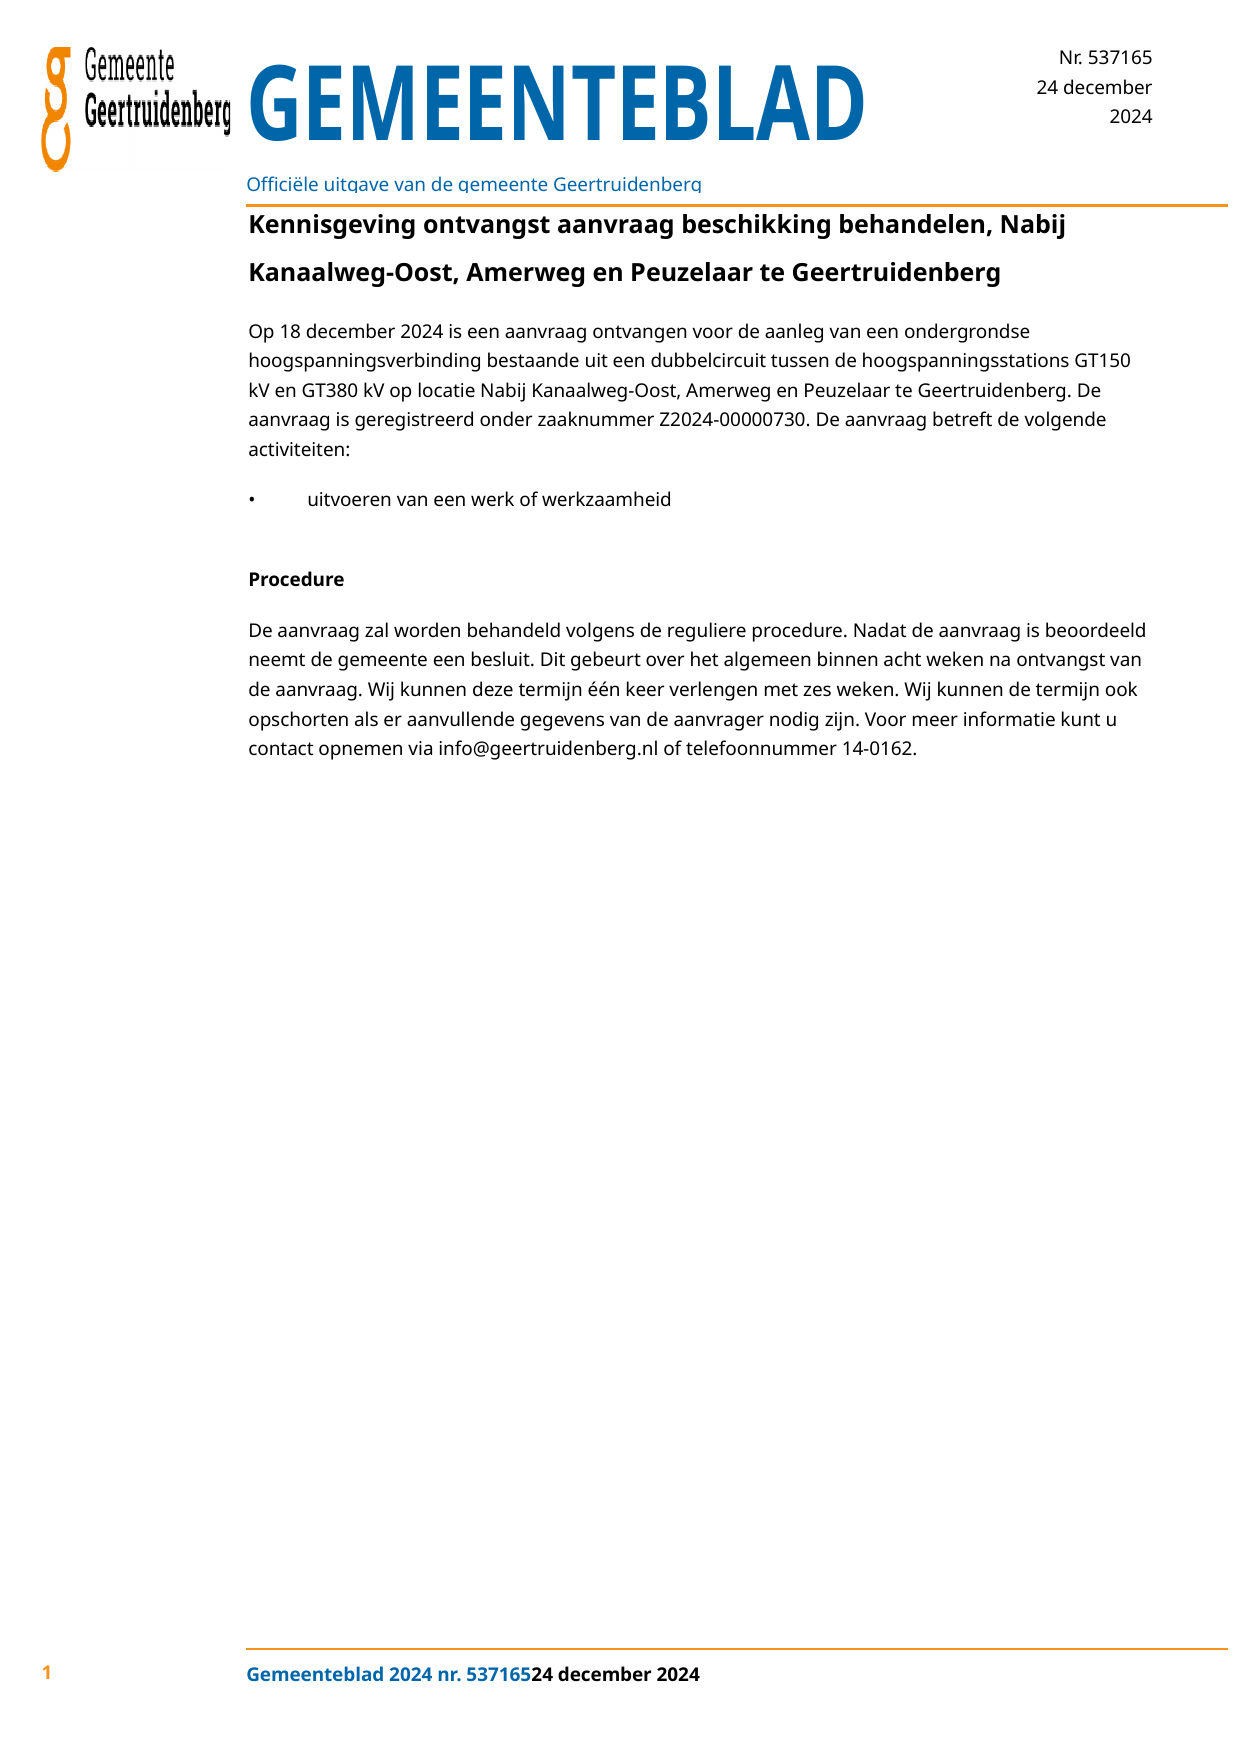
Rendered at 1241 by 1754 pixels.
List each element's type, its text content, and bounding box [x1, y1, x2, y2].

text Procedure [248, 567, 1152, 592]
text Op 18 december 2024 is een aanvraag ontvangen voor de aanleg van een ondergrondse hoogspanningsverbinding bestaande uit een dubbelcircuit tussen de hoogspanningsstations GT150 kV en GT380 kV op locatie Nabij Kanaalweg-Oost, Amerweg en Peuzelaar te Geertruidenberg. De aanvraag is geregistreerd onder zaaknummer Z2024-00000730. De aanvraag betreft de volgende activiteiten: [248, 318, 1152, 462]
picture [41, 47, 231, 172]
list uitvoeren van een werk of werkzaamheid [248, 487, 1152, 512]
text De aanvraag zal worden behandeld volgens de reguliere procedure. Nadat de aanvraag is beoordeeld neemt de gemeente een besluit. Dit gebeurt over het algemeen binnen acht weken na ontvangst van de aanvraag. Wij kunnen deze termijn één keer verlengen met zes weken. Wij kunnen de termijn ook opschorten als er aanvullende gegevens van de aanvrager nodig zijn. Voor meer informatie kunt u contact opnemen via info@geertruidenberg.nl of telefoonnummer 14-0162. [248, 617, 1152, 761]
text Kennisgeving ontvangst aanvraag beschikking behandelen, Nabij Kanaalweg-Oost, Amerweg en Peuzelaar te Geertruidenberg [248, 207, 1152, 288]
